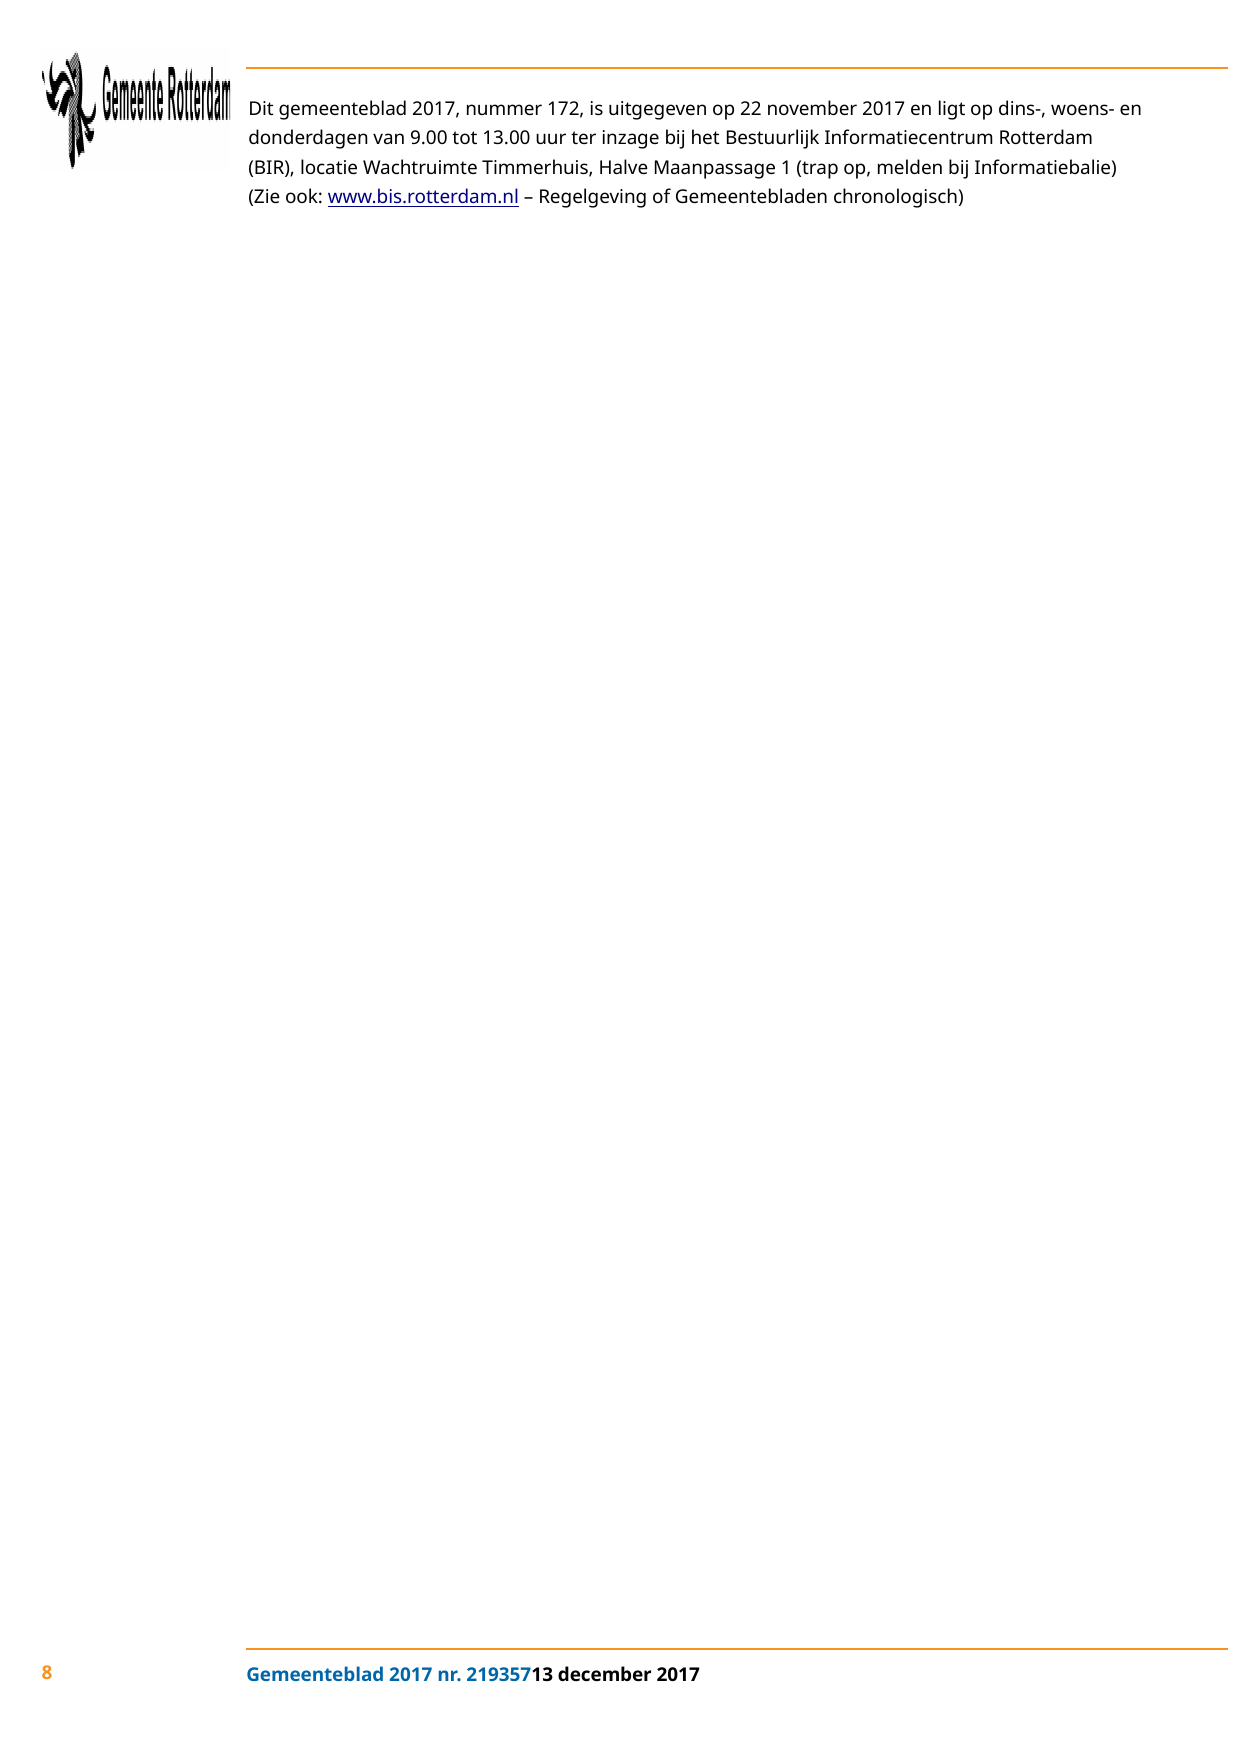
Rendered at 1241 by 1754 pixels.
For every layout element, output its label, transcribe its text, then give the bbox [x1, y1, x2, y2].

text Dit gemeenteblad 2017, nummer 172, is uitgegeven op 22 november 2017 en ligt op dins-, woens- en donderdagen van 9.00 tot 13.00 uur ter inzage bij het Bestuurlijk Informatiecentrum Rotterdam (BIR), locatie Wachtruimte Timmerhuis, Halve Maanpassage 1 (trap op, melden bij Informatiebalie) [248, 95, 1152, 180]
picture [41, 47, 231, 172]
text (Zie ook: www.bis.rotterdam.nl – Regelgeving of Gemeentebladen chronologisch) [248, 184, 1152, 209]
